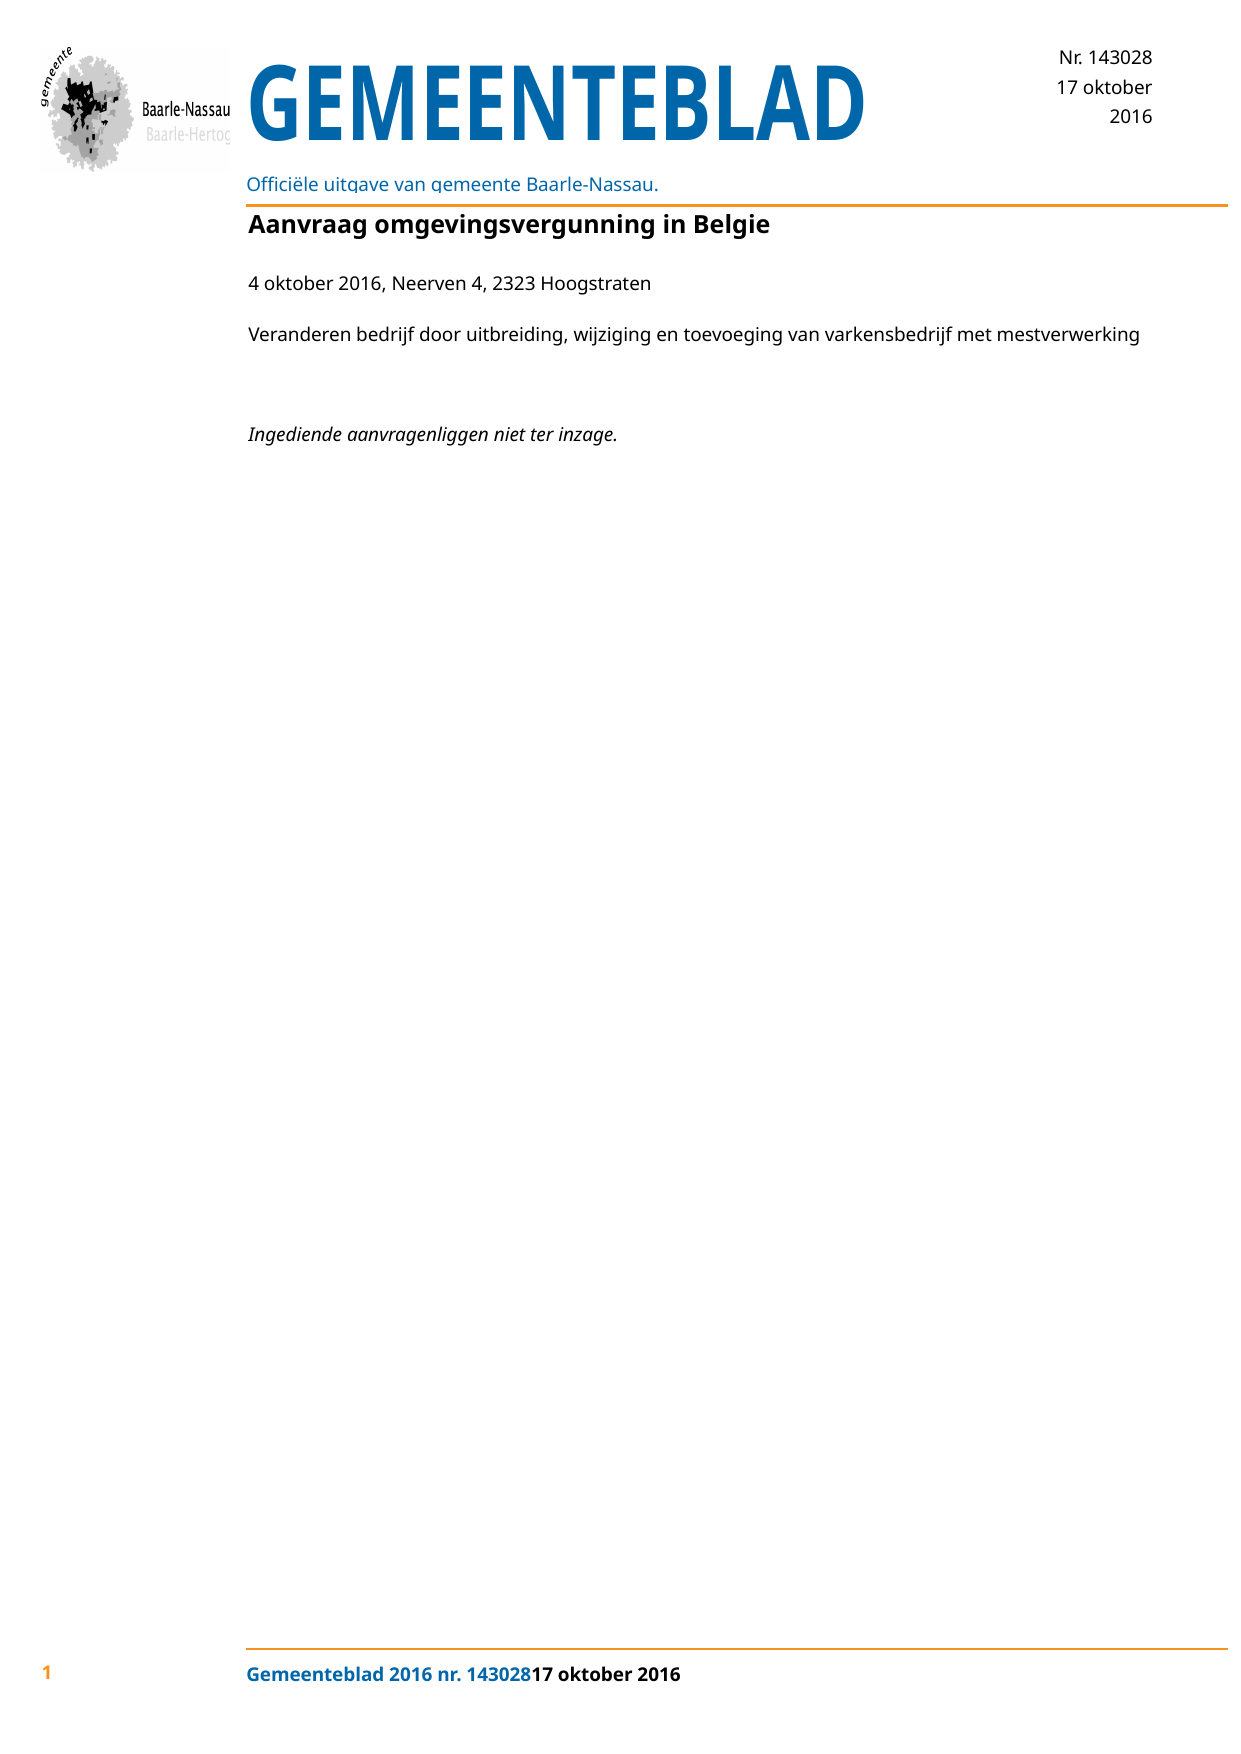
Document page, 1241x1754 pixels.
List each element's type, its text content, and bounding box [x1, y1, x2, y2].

text Veranderen bedrijf door uitbreiding, wijziging en toevoeging van varkensbedrijf met mestverwerking [248, 321, 1152, 346]
text Ingediende aanvragenliggen niet ter inzage. [248, 422, 1152, 447]
picture [41, 47, 231, 172]
text Aanvraag omgevingsvergunning in Belgie [248, 207, 1152, 241]
text 4 oktober 2016, Neerven 4, 2323 Hoogstraten [248, 270, 1152, 296]
